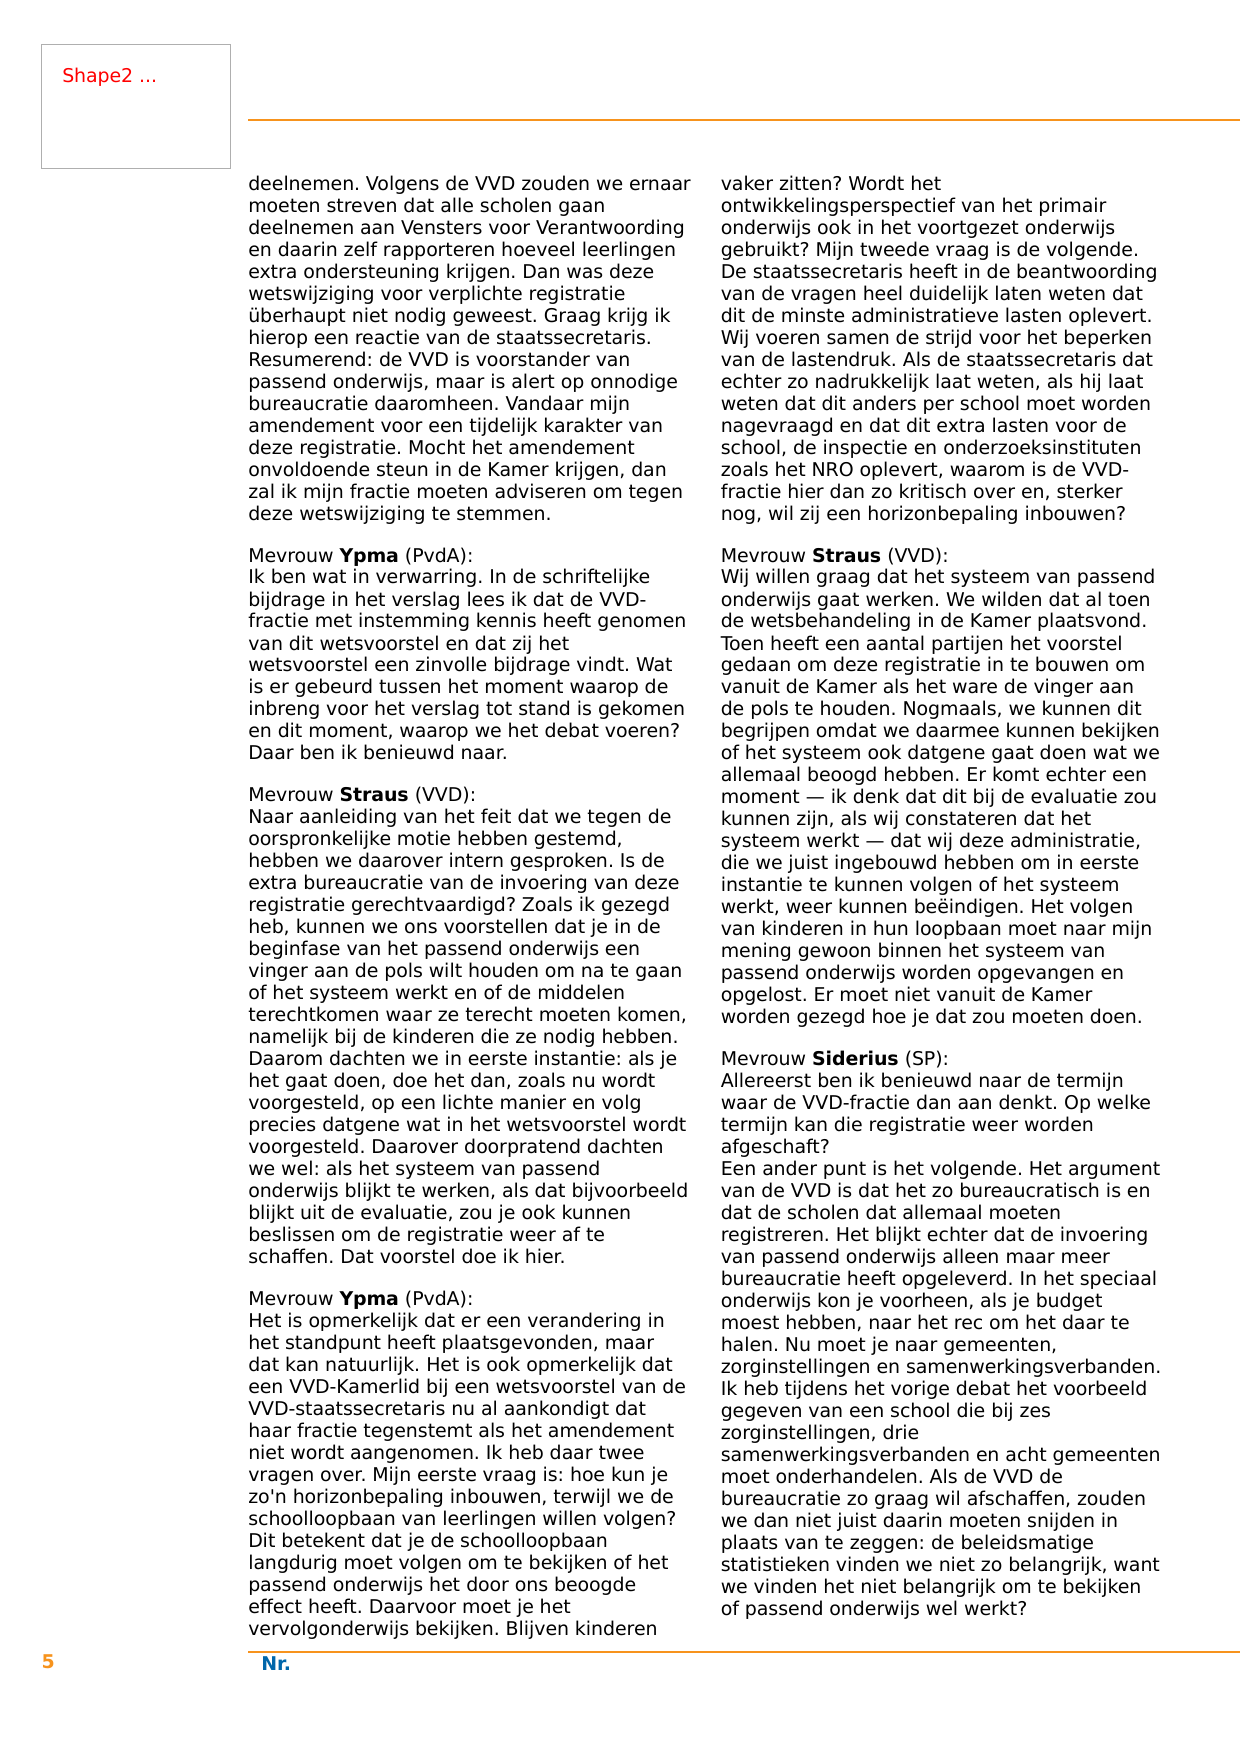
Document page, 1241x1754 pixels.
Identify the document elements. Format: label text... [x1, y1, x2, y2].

text Resumerend: de VVD is voorstander van passend onderwijs, maar is alert op onnodige bureaucratie daaromheen. Vandaar mijn amendement voor een tijdelijk karakter van deze registratie. Mocht het amendement onvoldoende steun in de Kamer krijgen, dan zal ik mijn fractie moeten adviseren om tegen deze wetswijziging te stemmen. [248, 349, 691, 524]
text Allereerst ben ik benieuwd naar de termijn waar de VVD-fractie dan aan denkt. Op welke termijn kan die registratie weer worden afgeschaft? [721, 1070, 1163, 1158]
text deelnemen. Volgens de VVD zouden we ernaar moeten streven dat alle scholen gaan deelnemen aan Vensters voor Verantwoording en daarin zelf rapporteren hoeveel leerlingen extra ondersteuning krijgen. Dan was deze wetswijziging voor verplichte registratie überhaupt niet nodig geweest. Graag krijg ik hierop een reactie van de staatssecretaris. [248, 173, 691, 349]
text Een ander punt is het volgende. Het argument van de VVD is dat het zo bureaucratisch is en dat de scholen dat allemaal moeten registreren. Het blijkt echter dat de invoering van passend onderwijs alleen maar meer bureaucratie heeft opgeleverd. In het speciaal onderwijs kon je voorheen, als je budget moest hebben, naar het rec om het daar te halen. Nu moet je naar gemeenten, zorginstellingen en samenwerkingsverbanden. Ik heb tijdens het vorige debat het voorbeeld gegeven van een school die bij zes zorginstellingen, drie samenwerkingsverbanden en acht gemeenten moet onderhandelen. Als de VVD de bureaucratie zo graag wil afschaffen, zouden we dan niet juist daarin moeten snijden in plaats van te zeggen: de beleidsmatige statistieken vinden we niet zo belangrijk, want we vinden het niet belangrijk om te bekijken of passend onderwijs wel werkt? [721, 1158, 1163, 1619]
text Het is opmerkelijk dat er een verandering in het standpunt heeft plaatsgevonden, maar dat kan natuurlijk. Het is ook opmerkelijk dat een VVD-Kamerlid bij een wetsvoorstel van de VVD-staatssecretaris nu al aankondigt dat haar fractie tegenstemt als het amendement niet wordt aangenomen. Ik heb daar twee vragen over. Mijn eerste vraag is: hoe kun je zo'n horizonbepaling inbouwen, terwijl we de schoolloopbaan van leerlingen willen volgen? Dit betekent dat je de schoolloopbaan langdurig moet volgen om te bekijken of het passend onderwijs het door ons beoogde effect heeft. Daarvoor moet je het vervolgonderwijs bekijken. Blijven kinderen [248, 1310, 691, 1639]
text Mevrouw Ypma (PvdA): [248, 544, 691, 566]
text Mevrouw Ypma (PvdA): [248, 1288, 691, 1310]
text Naar aanleiding van het feit dat we tegen de oorspronkelijke motie hebben gestemd, hebben we daarover intern gesproken. Is de extra bureaucratie van de invoering van deze registratie gerechtvaardigd? Zoals ik gezegd heb, kunnen we ons voorstellen dat je in de beginfase van het passend onderwijs een vinger aan de pols wilt houden om na te gaan of het systeem werkt en of de middelen terechtkomen waar ze terecht moeten komen, namelijk bij de kinderen die ze nodig hebben. Daarom dachten we in eerste instantie: als je het gaat doen, doe het dan, zoals nu wordt voorgesteld, op een lichte manier en volg precies datgene wat in het wetsvoorstel wordt voorgesteld. Daarover doorpratend dachten we wel: als het systeem van passend onderwijs blijkt te werken, als dat bijvoorbeeld blijkt uit de evaluatie, zou je ook kunnen beslissen om de registratie weer af te schaffen. Dat voorstel doe ik hier. [248, 806, 691, 1268]
text Mevrouw Siderius (SP): [721, 1048, 1163, 1070]
text Mevrouw Straus (VVD): [721, 544, 1163, 566]
text Wij willen graag dat het systeem van passend onderwijs gaat werken. We wilden dat al toen de wetsbehandeling in de Kamer plaatsvond. Toen heeft een aantal partijen het voorstel gedaan om deze registratie in te bouwen om vanuit de Kamer als het ware de vinger aan de pols te houden. Nogmaals, we kunnen dit begrijpen omdat we daarmee kunnen bekijken of het systeem ook datgene gaat doen wat we allemaal beoogd hebben. Er komt echter een moment — ik denk dat dit bij de evaluatie zou kunnen zijn, als wij constateren dat het systeem werkt — dat wij deze administratie, die we juist ingebouwd hebben om in eerste instantie te kunnen volgen of het systeem werkt, weer kunnen beëindigen. Het volgen van kinderen in hun loopbaan moet naar mijn mening gewoon binnen het systeem van passend onderwijs worden opgevangen en opgelost. Er moet niet vanuit de Kamer worden gezegd hoe je dat zou moeten doen. [721, 566, 1163, 1028]
text Mevrouw Straus (VVD): [248, 784, 691, 806]
text vaker zitten? Wordt het ontwikkelingsperspectief van het primair onderwijs ook in het voortgezet onderwijs gebruikt? Mijn tweede vraag is de volgende. De staatssecretaris heeft in de beantwoording van de vragen heel duidelijk laten weten dat dit de minste administratieve lasten oplevert. Wij voeren samen de strijd voor het beperken van de lastendruk. Als de staatssecretaris dat echter zo nadrukkelijk laat weten, als hij laat weten dat dit anders per school moet worden nagevraagd en dat dit extra lasten voor de school, de inspectie en onderzoeksinstituten zoals het NRO oplevert, waarom is de VVD-fractie hier dan zo kritisch over en, sterker nog, wil zij een horizonbepaling inbouwen? [721, 173, 1163, 524]
text Ik ben wat in verwarring. In de schriftelijke bijdrage in het verslag lees ik dat de VVD-fractie met instemming kennis heeft genomen van dit wetsvoorstel en dat zij het wetsvoorstel een zinvolle bijdrage vindt. Wat is er gebeurd tussen het moment waarop de inbreng voor het verslag tot stand is gekomen en dit moment, waarop we het debat voeren? Daar ben ik benieuwd naar. [248, 566, 691, 764]
